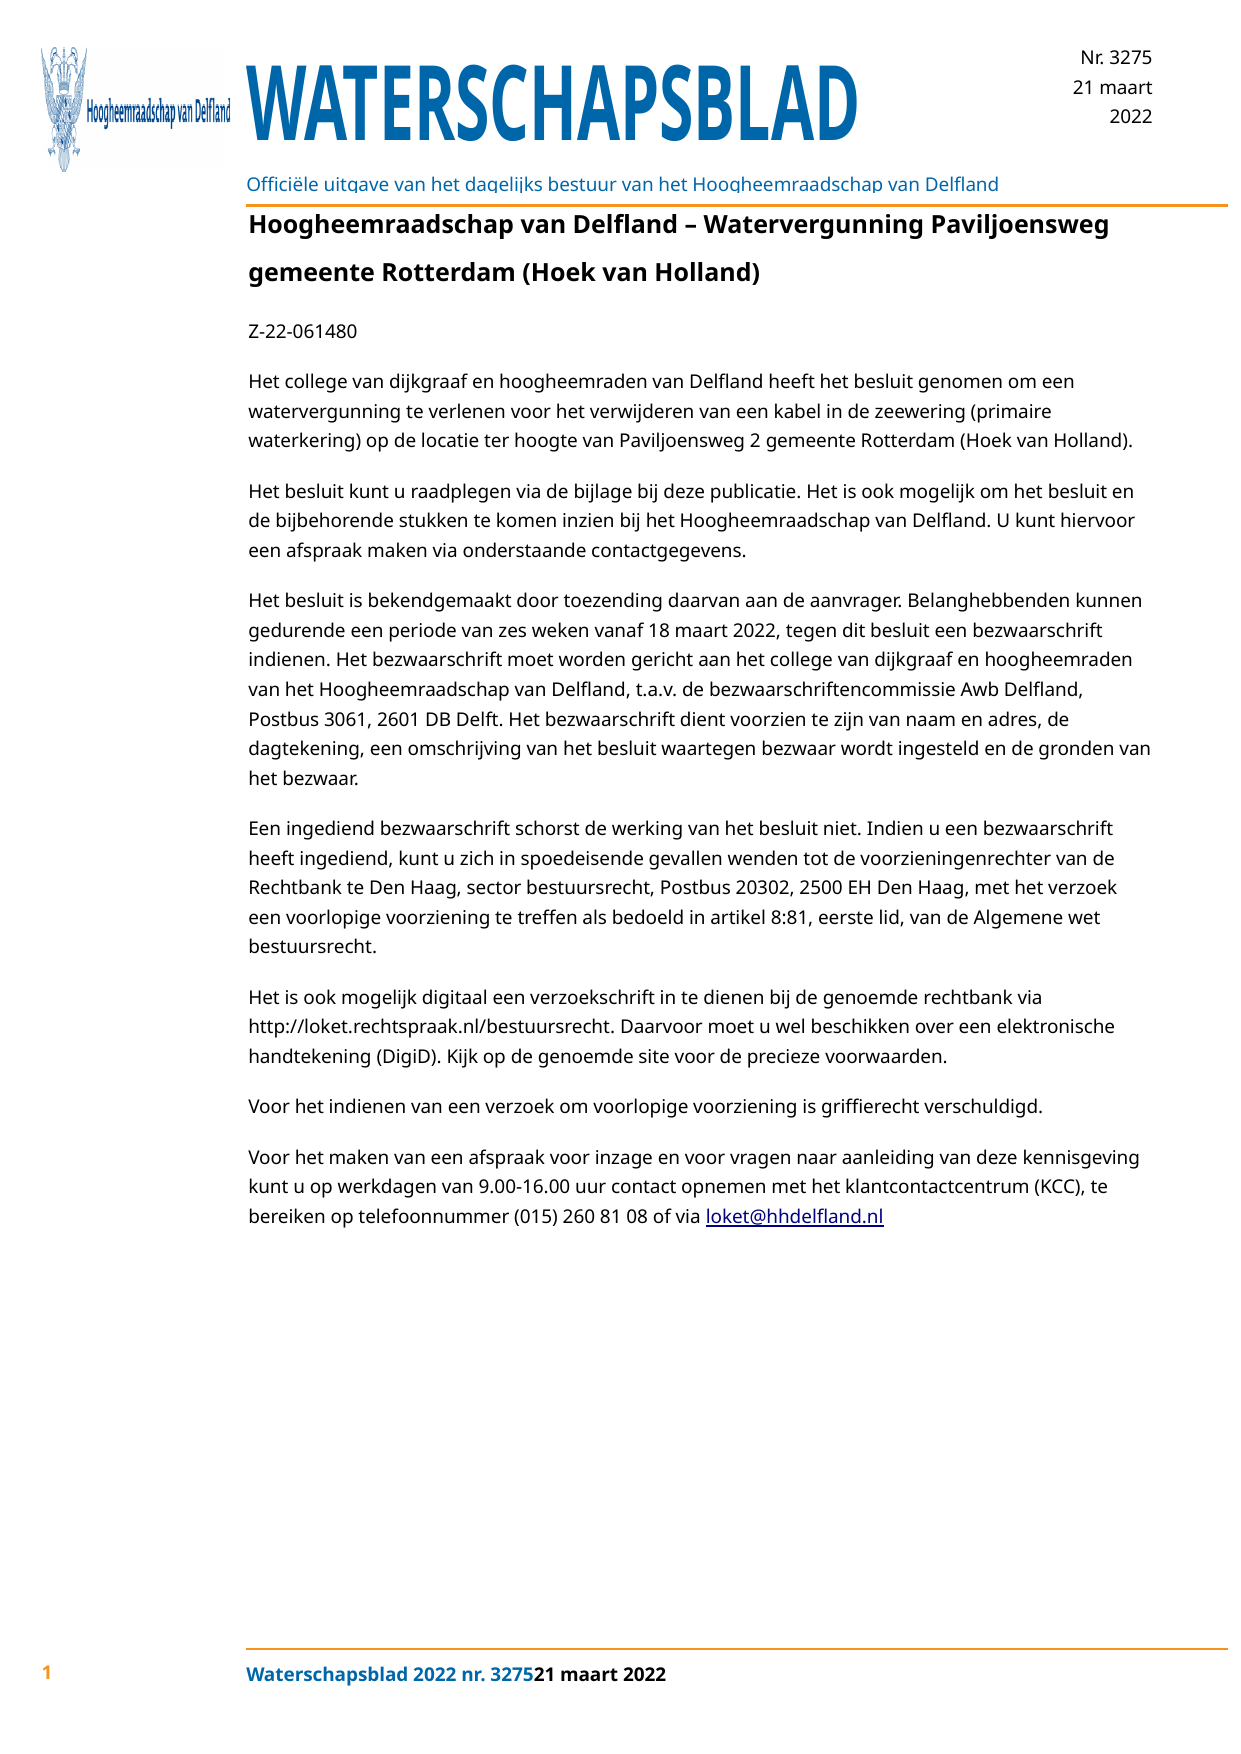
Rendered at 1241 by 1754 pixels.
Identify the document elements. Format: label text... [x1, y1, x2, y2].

text Het besluit kunt u raadplegen via de bijlage bij deze publicatie. Het is ook mogelijk om het besluit en de bijbehorende stukken te komen inzien bij het Hoogheemraadschap van Delfland. U kunt hiervoor een afspraak maken via onderstaande contactgegevens. [248, 478, 1152, 563]
text Een ingediend bezwaarschrift schorst de werking van het besluit niet. Indien u een bezwaarschrift heeft ingediend, kunt u zich in spoedeisende gevallen wenden tot de voorzieningenrechter van de Rechtbank te Den Haag, sector bestuursrecht, Postbus 20302, 2500 EH Den Haag, met het verzoek een voorlopige voorziening te treffen als bedoeld in artikel 8:81, eerste lid, van de Algemene wet bestuursrecht. [248, 815, 1152, 959]
picture [41, 47, 231, 172]
text Het college van dijkgraaf en hoogheemraden van Delfland heeft het besluit genomen om een watervergunning te verlenen voor het verwijderen van een kabel in de zeewering (primaire waterkering) op de locatie ter hoogte van Paviljoensweg 2 gemeente Rotterdam (Hoek van Holland). [248, 368, 1152, 453]
text Het besluit is bekendgemaakt door toezending daarvan aan de aanvrager. Belanghebbenden kunnen gedurende een periode van zes weken vanaf 18 maart 2022, tegen dit besluit een bezwaarschrift indienen. Het bezwaarschrift moet worden gericht aan het college van dijkgraaf en hoogheemraden van het Hoogheemraadschap van Delfland, t.a.v. de bezwaarschriftencommissie Awb Delfland, Postbus 3061, 2601 DB Delft. Het bezwaarschrift dient voorzien te zijn van naam en adres, de dagtekening, een omschrijving van het besluit waartegen bezwaar wordt ingesteld en de gronden van het bezwaar. [248, 587, 1152, 791]
text Het is ook mogelijk digitaal een verzoekschrift in te dienen bij de genoemde rechtbank via http://loket.rechtspraak.nl/bestuursrecht. Daarvoor moet u wel beschikken over een elektronische handtekening (DigiD). Kijk op de genoemde site voor de precieze voorwaarden. [248, 984, 1152, 1069]
text Voor het maken van een afspraak voor inzage en voor vragen naar aanleiding van deze kennisgeving kunt u op werkdagen van 9.00-16.00 uur contact opnemen met het klantcontactcentrum (KCC), te bereiken op telefoonnummer (015) 260 81 08 of via loket@hhdelfland.nl [248, 1144, 1152, 1229]
text Voor het indienen van een verzoek om voorlopige voorziening is griffierecht verschuldigd. [248, 1094, 1152, 1119]
text Z-22-061480 [248, 318, 1152, 344]
text Hoogheemraadschap van Delfland – Watervergunning Paviljoensweg gemeente Rotterdam (Hoek van Holland) [248, 207, 1152, 288]
